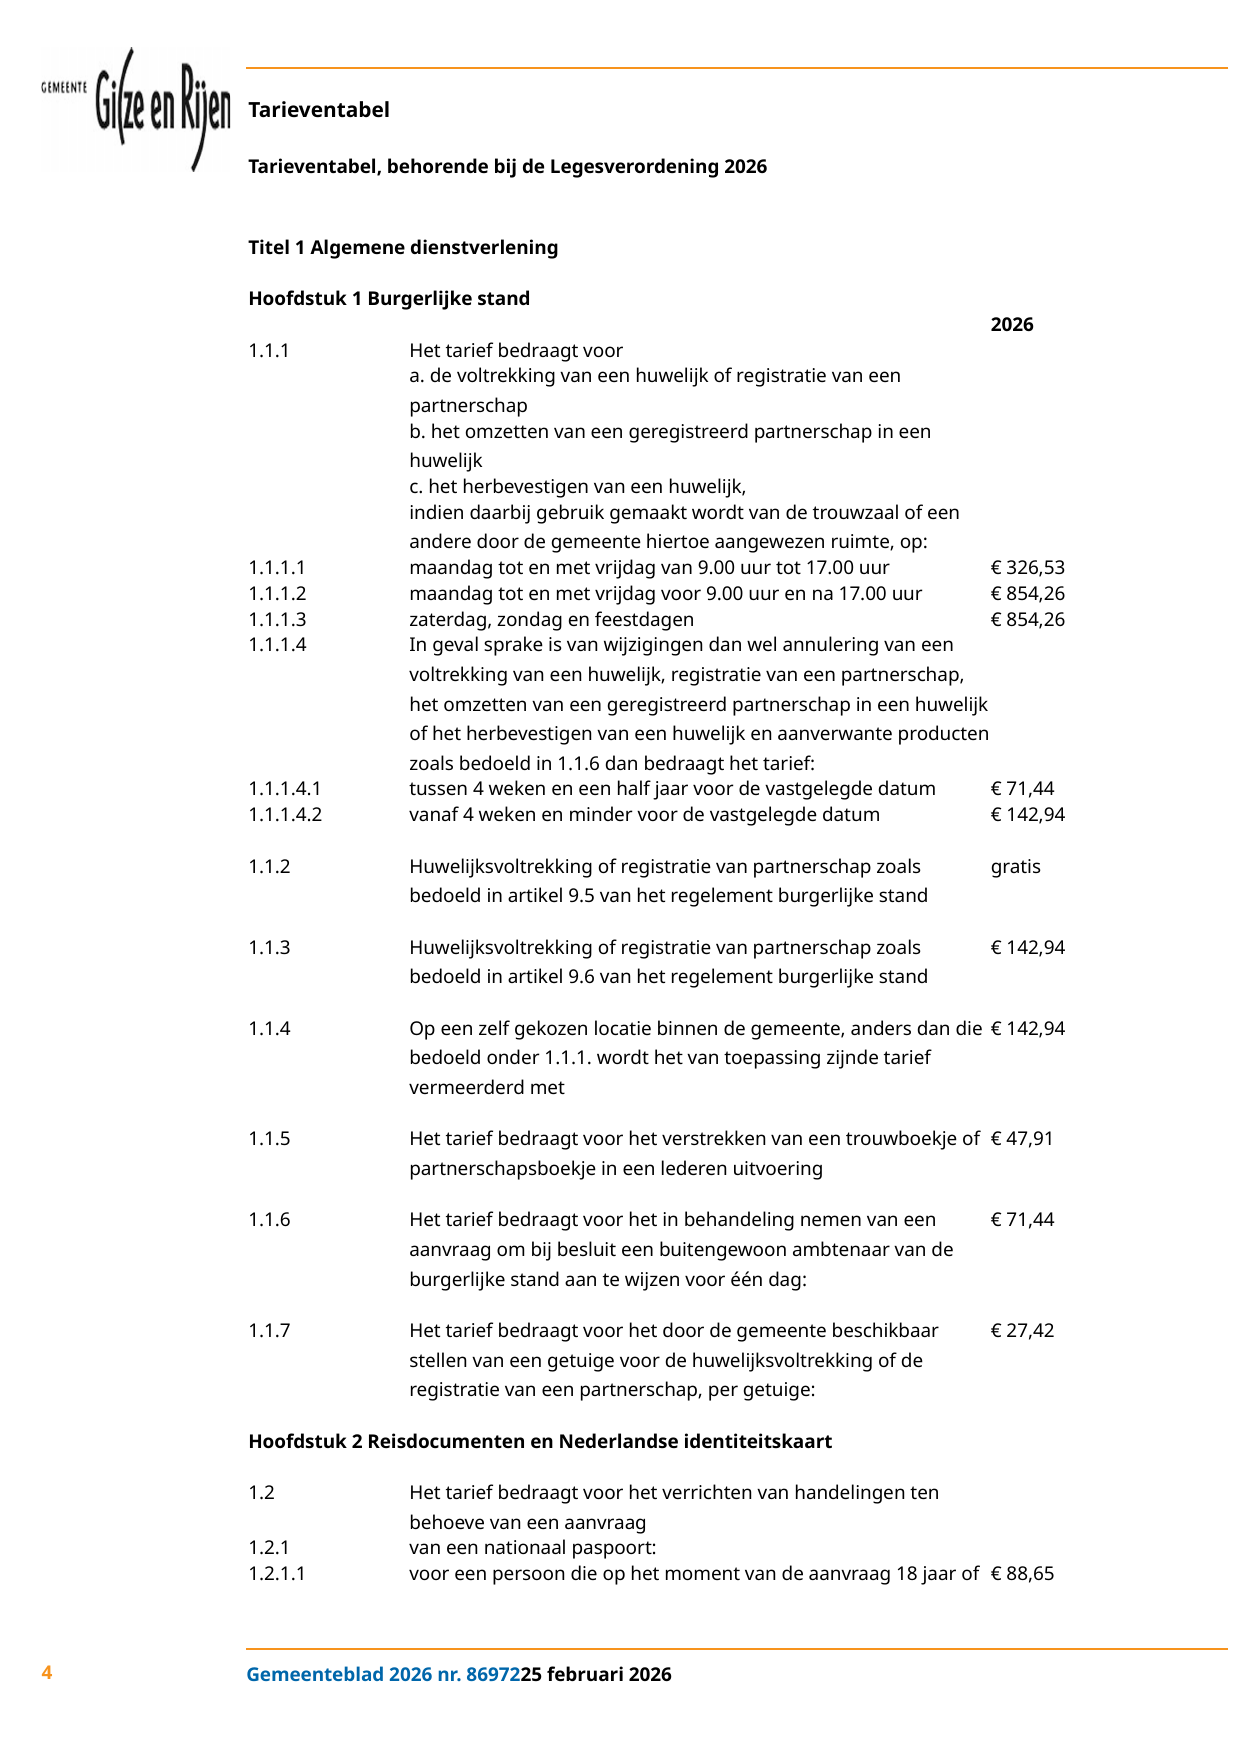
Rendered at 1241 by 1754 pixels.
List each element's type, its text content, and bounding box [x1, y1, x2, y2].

table_cell € 854,26 [991, 606, 1152, 632]
table_cell [991, 363, 1152, 418]
table_cell Huwelijksvoltrekking of registratie van partnerschap zoals bedoeld in artikel 9.6 van het regelement burgerlijke stand [409, 934, 991, 989]
table_cell Hoofdstuk 1 Burgerlijke stand [248, 286, 991, 311]
table_cell [409, 908, 991, 934]
table_cell 1.1.6 [248, 1207, 409, 1291]
table_cell [991, 989, 1152, 1015]
table_cell € 71,44 [991, 1207, 1152, 1291]
table_cell [991, 208, 1152, 234]
table_cell Het tarief bedraagt voor het in behandeling nemen van een aanvraag om bij besluit een buitengewoon ambtenaar van de burgerlijke stand aan te wijzen voor één dag: [409, 1207, 991, 1291]
table_cell 1.1.2 [248, 853, 409, 908]
table_cell [248, 208, 409, 234]
table_cell [409, 260, 991, 286]
table_cell 1.1.7 [248, 1317, 409, 1402]
table_cell van een nationaal paspoort: [409, 1535, 991, 1560]
table_cell 2026 [991, 311, 1152, 337]
table_cell [409, 1181, 991, 1207]
table_cell tussen 4 weken en een half jaar voor de vastgelegde datum [409, 776, 991, 801]
table_cell Huwelijksvoltrekking of registratie van partnerschap zoals bedoeld in artikel 9.5 van het regelement burgerlijke stand [409, 853, 991, 908]
table_cell [991, 473, 1152, 499]
table_header [991, 153, 1152, 208]
table_cell b. het omzetten van een geregistreerd partnerschap in een huwelijk [409, 418, 991, 473]
table_cell voor een persoon die op het moment van de aanvraag 18 jaar of [409, 1560, 991, 1586]
table_cell [248, 1100, 409, 1126]
table_cell [248, 363, 409, 418]
table_cell 1.2 [248, 1479, 409, 1534]
table_cell [991, 1428, 1152, 1453]
table_cell [248, 260, 409, 286]
table_cell [248, 473, 409, 499]
table_cell In geval sprake is van wijzigingen dan wel annulering van een voltrekking van een huwelijk, registratie van een partnerschap, het omzetten van een geregistreerd partnerschap in een huwelijk of het herbevestigen van een huwelijk en aanverwante producten zoals bedoeld in 1.1.6 dan bedraagt het tarief: [409, 632, 991, 776]
table_cell [991, 1291, 1152, 1317]
table_cell [991, 632, 1152, 776]
table_cell [991, 1402, 1152, 1428]
table_cell 1.1.1.4 [248, 632, 409, 776]
table_cell a. de voltrekking van een huwelijk of registratie van een partnerschap [409, 363, 991, 418]
table_cell [991, 908, 1152, 934]
table_cell c. het herbevestigen van een huwelijk, [409, 473, 991, 499]
table_cell [248, 499, 409, 554]
table_cell gratis [991, 853, 1152, 908]
table_cell [248, 1454, 409, 1479]
table_cell [248, 908, 409, 934]
table_cell [248, 311, 409, 337]
table_cell 1.1.1.2 [248, 580, 409, 606]
table_cell maandag tot en met vrijdag voor 9.00 uur en na 17.00 uur [409, 580, 991, 606]
table_cell [409, 208, 991, 234]
table_cell € 47,91 [991, 1126, 1152, 1181]
table_cell [991, 1535, 1152, 1560]
table_cell € 142,94 [991, 934, 1152, 989]
table_cell indien daarbij gebruik gemaakt wordt van de trouwzaal of een andere door de gemeente hiertoe aangewezen ruimte, op: [409, 499, 991, 554]
table_cell [409, 311, 991, 337]
table_cell 1.1.3 [248, 934, 409, 989]
table_cell € 142,94 [991, 1015, 1152, 1100]
table_cell [248, 1181, 409, 1207]
table_cell [991, 827, 1152, 853]
table_cell [409, 1100, 991, 1126]
table_cell [248, 827, 409, 853]
table_cell 1.1.1 [248, 337, 409, 363]
table_cell zaterdag, zondag en feestdagen [409, 606, 991, 632]
table_cell 1.1.1.1 [248, 554, 409, 580]
table_cell vanaf 4 weken en minder voor de vastgelegde datum [409, 801, 991, 827]
table_cell [409, 827, 991, 853]
table_cell € 142,94 [991, 801, 1152, 827]
table_cell [409, 1291, 991, 1317]
table_cell Het tarief bedraagt voor het verstrekken van een trouwboekje of partnerschapsboekje in een lederen uitvoering [409, 1126, 991, 1181]
table_cell Het tarief bedraagt voor het verrichten van handelingen ten behoeve van een aanvraag [409, 1479, 991, 1534]
table_cell [248, 1402, 409, 1428]
table_cell Het tarief bedraagt voor het door de gemeente beschikbaar stellen van een getuige voor de huwelijksvoltrekking of de registratie van een partnerschap, per getuige: [409, 1317, 991, 1402]
table_cell 1.1.5 [248, 1126, 409, 1181]
table_cell [248, 418, 409, 473]
table_cell € 71,44 [991, 776, 1152, 801]
table_cell [991, 1100, 1152, 1126]
table_cell Het tarief bedraagt voor [409, 337, 991, 363]
table_cell € 27,42 [991, 1317, 1152, 1402]
table_cell [409, 1402, 991, 1428]
table_cell € 854,26 [991, 580, 1152, 606]
table_cell 1.1.1.4.1 [248, 776, 409, 801]
table_cell Hoofdstuk 2 Reisdocumenten en Nederlandse identiteitskaart [248, 1428, 991, 1453]
picture [41, 47, 231, 172]
table_cell [991, 1454, 1152, 1479]
table_header Tarieventabel, behorende bij de Legesverordening 2026 [248, 153, 991, 208]
table_cell Op een zelf gekozen locatie binnen de gemeente, anders dan die bedoeld onder 1.1.1. wordt het van toepassing zijnde tarief vermeerderd met [409, 1015, 991, 1100]
table_cell [991, 234, 1152, 260]
table_cell € 88,65 [991, 1560, 1152, 1586]
table_cell [991, 337, 1152, 363]
text Tarieventabel [248, 95, 1152, 123]
table_cell 1.1.4 [248, 1015, 409, 1100]
table_cell [991, 1479, 1152, 1534]
table_cell [991, 499, 1152, 554]
table_cell maandag tot en met vrijdag van 9.00 uur tot 17.00 uur [409, 554, 991, 580]
table_cell 1.2.1 [248, 1535, 409, 1560]
table_cell 1.2.1.1 [248, 1560, 409, 1586]
table_cell [248, 1291, 409, 1317]
table_cell [991, 260, 1152, 286]
table_cell [991, 418, 1152, 473]
table_cell [991, 1181, 1152, 1207]
table_cell 1.1.1.3 [248, 606, 409, 632]
table_cell 1.1.1.4.2 [248, 801, 409, 827]
table_cell € 326,53 [991, 554, 1152, 580]
table_cell [248, 989, 409, 1015]
table_cell Titel 1 Algemene dienstverlening [248, 234, 991, 260]
table_cell [409, 1454, 991, 1479]
table_cell [409, 989, 991, 1015]
table_cell [991, 286, 1152, 311]
